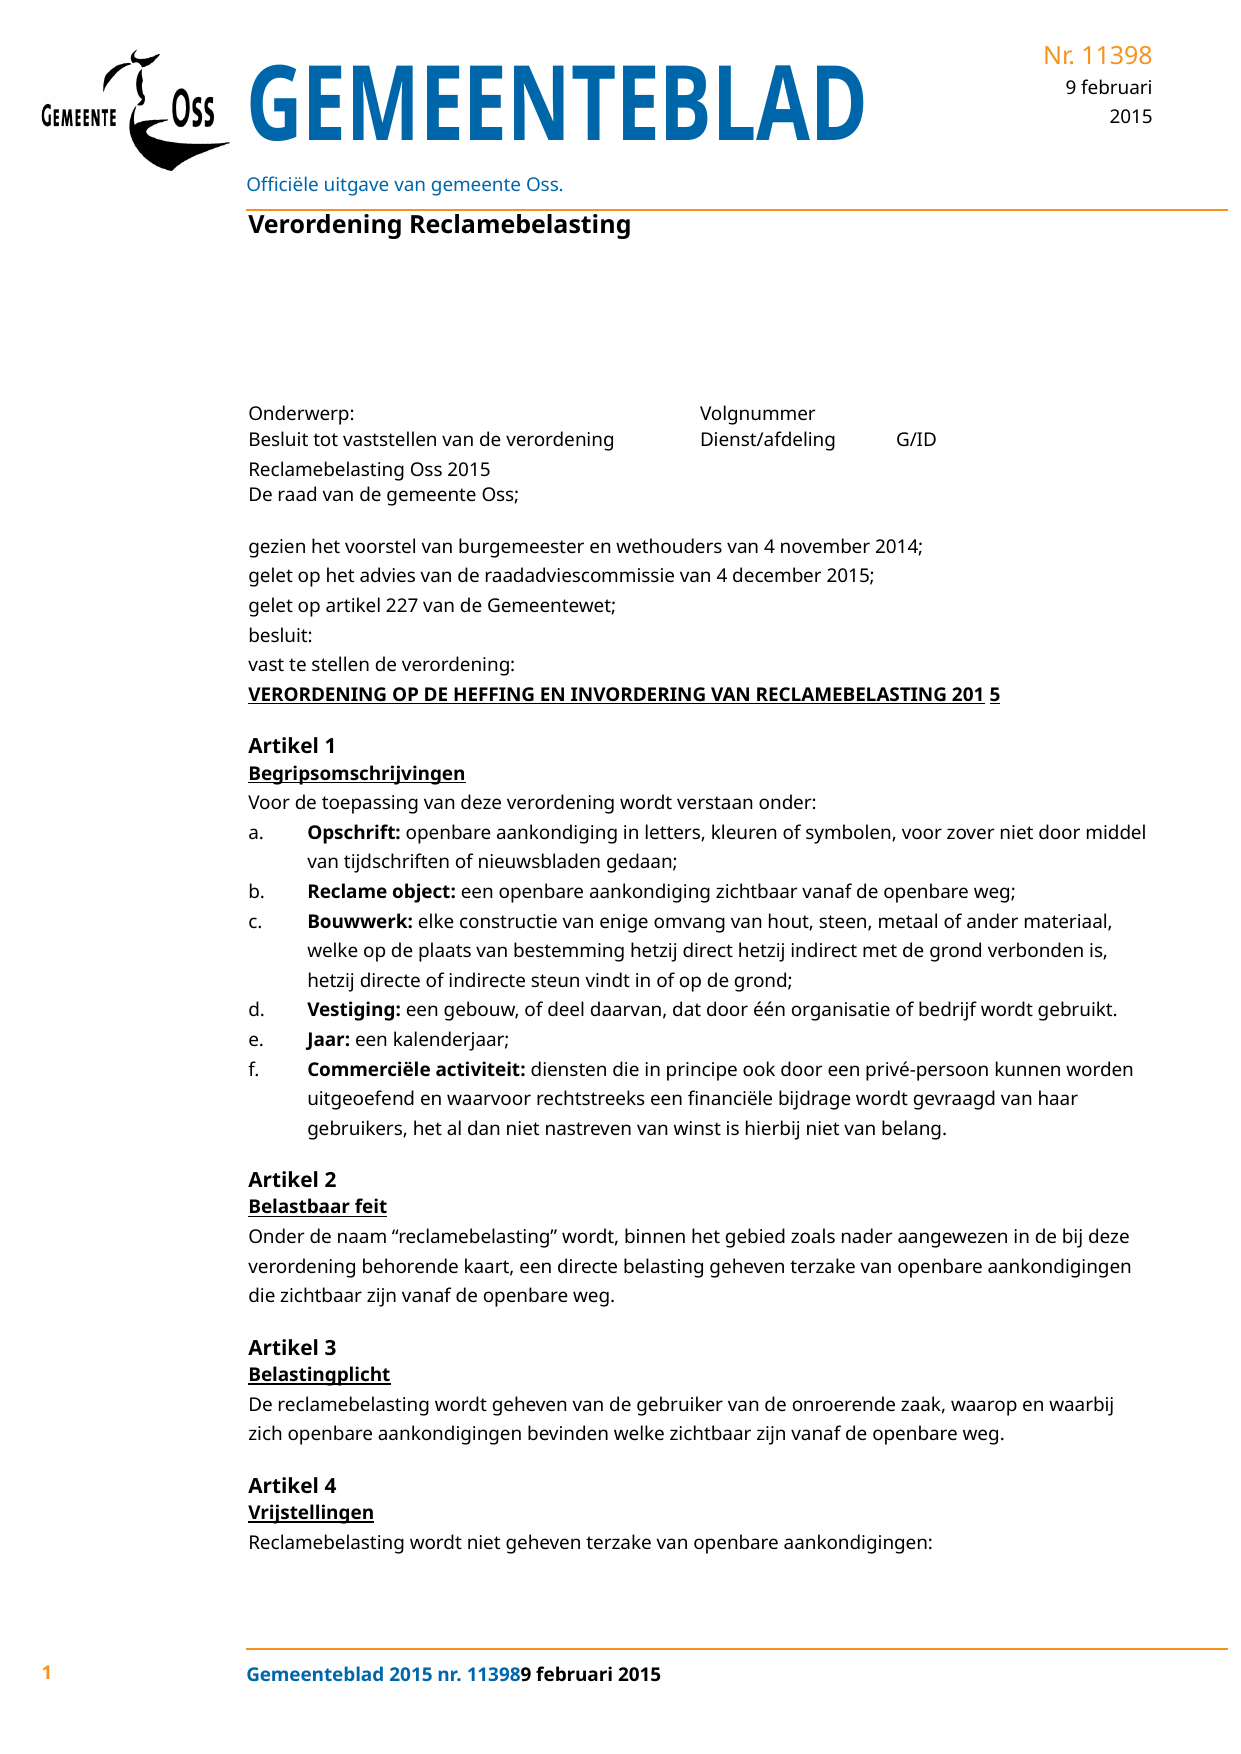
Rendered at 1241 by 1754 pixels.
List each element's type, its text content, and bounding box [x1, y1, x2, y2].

text Begripsomschrijvingen [248, 760, 1152, 786]
text Belastbaar feit [248, 1194, 1152, 1219]
text gezien het voorstel van burgemeester en wethouders van 4 november 2014; [248, 533, 1152, 559]
list Bouwwerk: elke constructie van enige omvang van hout, steen, metaal of ander materiaal, welke op de plaats van bestemming hetzij direct hetzij indirect met de grond verbonden is, hetzij directe of indirecte steun vindt in of op de grond; [248, 908, 1152, 993]
text Artikel 2 [248, 1165, 1152, 1194]
text Verordening Reclamebelasting [248, 211, 1152, 241]
text Artikel 3 [248, 1333, 1152, 1361]
picture [41, 47, 231, 172]
text Artikel 4 [248, 1471, 1152, 1499]
text Onder de naam “reclamebelasting” wordt, binnen het gebied zoals nader aangewezen in de bij deze verordening behorende kaart, een directe belasting geheven terzake van openbare aankondigingen die zichtbaar zijn vanaf de openbare weg. [248, 1223, 1152, 1308]
table_cell Besluit tot vaststellen van de verordening Reclamebelasting Oss 2015 [248, 426, 700, 482]
list Jaar: een kalenderjaar; [248, 1026, 1152, 1052]
table_header [248, 375, 700, 401]
text besluit: [248, 622, 1152, 648]
text gelet op het advies van de raadadviescommissie van 4 december 2015; [248, 563, 1152, 588]
list Commerciële activiteit: diensten die in principe ook door een privé-persoon kunnen worden uitgeoefend en waarvoor rechtstreeks een financiële bijdrage wordt gevraagd van haar gebruikers, het al dan niet nastreven van winst is hierbij niet van belang. [248, 1056, 1152, 1141]
text Reclamebelasting wordt niet geheven terzake van openbare aankondigingen: [248, 1529, 1152, 1555]
list Reclame object: een openbare aankondiging zichtbaar vanaf de openbare weg; [248, 878, 1152, 904]
table_header [700, 375, 896, 401]
text vast te stellen de verordening: [248, 651, 1152, 677]
text Voor de toepassing van deze verordening wordt verstaan onder: [248, 789, 1152, 815]
table_cell Dienst/afdeling [700, 426, 896, 482]
table_cell Volgnummer [700, 401, 896, 426]
text Belastingplicht [248, 1361, 1152, 1387]
text gelet op artikel 227 van de Gemeentewet; [248, 592, 1152, 618]
text Artikel 1 [248, 731, 1152, 760]
table_cell De raad van de gemeente Oss; [248, 482, 700, 507]
list Vestiging: een gebouw, of deel daarvan, dat door één organisatie of bedrijf wordt gebruikt. [248, 997, 1152, 1022]
list Opschrift: openbare aankondiging in letters, kleuren of symbolen, voor zover niet door middel van tijdschriften of nieuwsbladen gedaan; [248, 819, 1152, 874]
table_cell [896, 401, 1152, 426]
text Vrijstellingen [248, 1499, 1152, 1525]
table_cell Onderwerp: [248, 401, 700, 426]
table_cell G/ID [896, 426, 1152, 482]
table_header [896, 375, 1152, 401]
text De reclamebelasting wordt geheven van de gebruiker van de onroerende zaak, waarop en waarbij zich openbare aankondigingen bevinden welke zichtbaar zijn vanaf de openbare weg. [248, 1391, 1152, 1446]
text VERORDENING OP DE HEFFING EN INVORDERING VAN RECLAMEBELASTING 201 5 [248, 681, 1152, 707]
